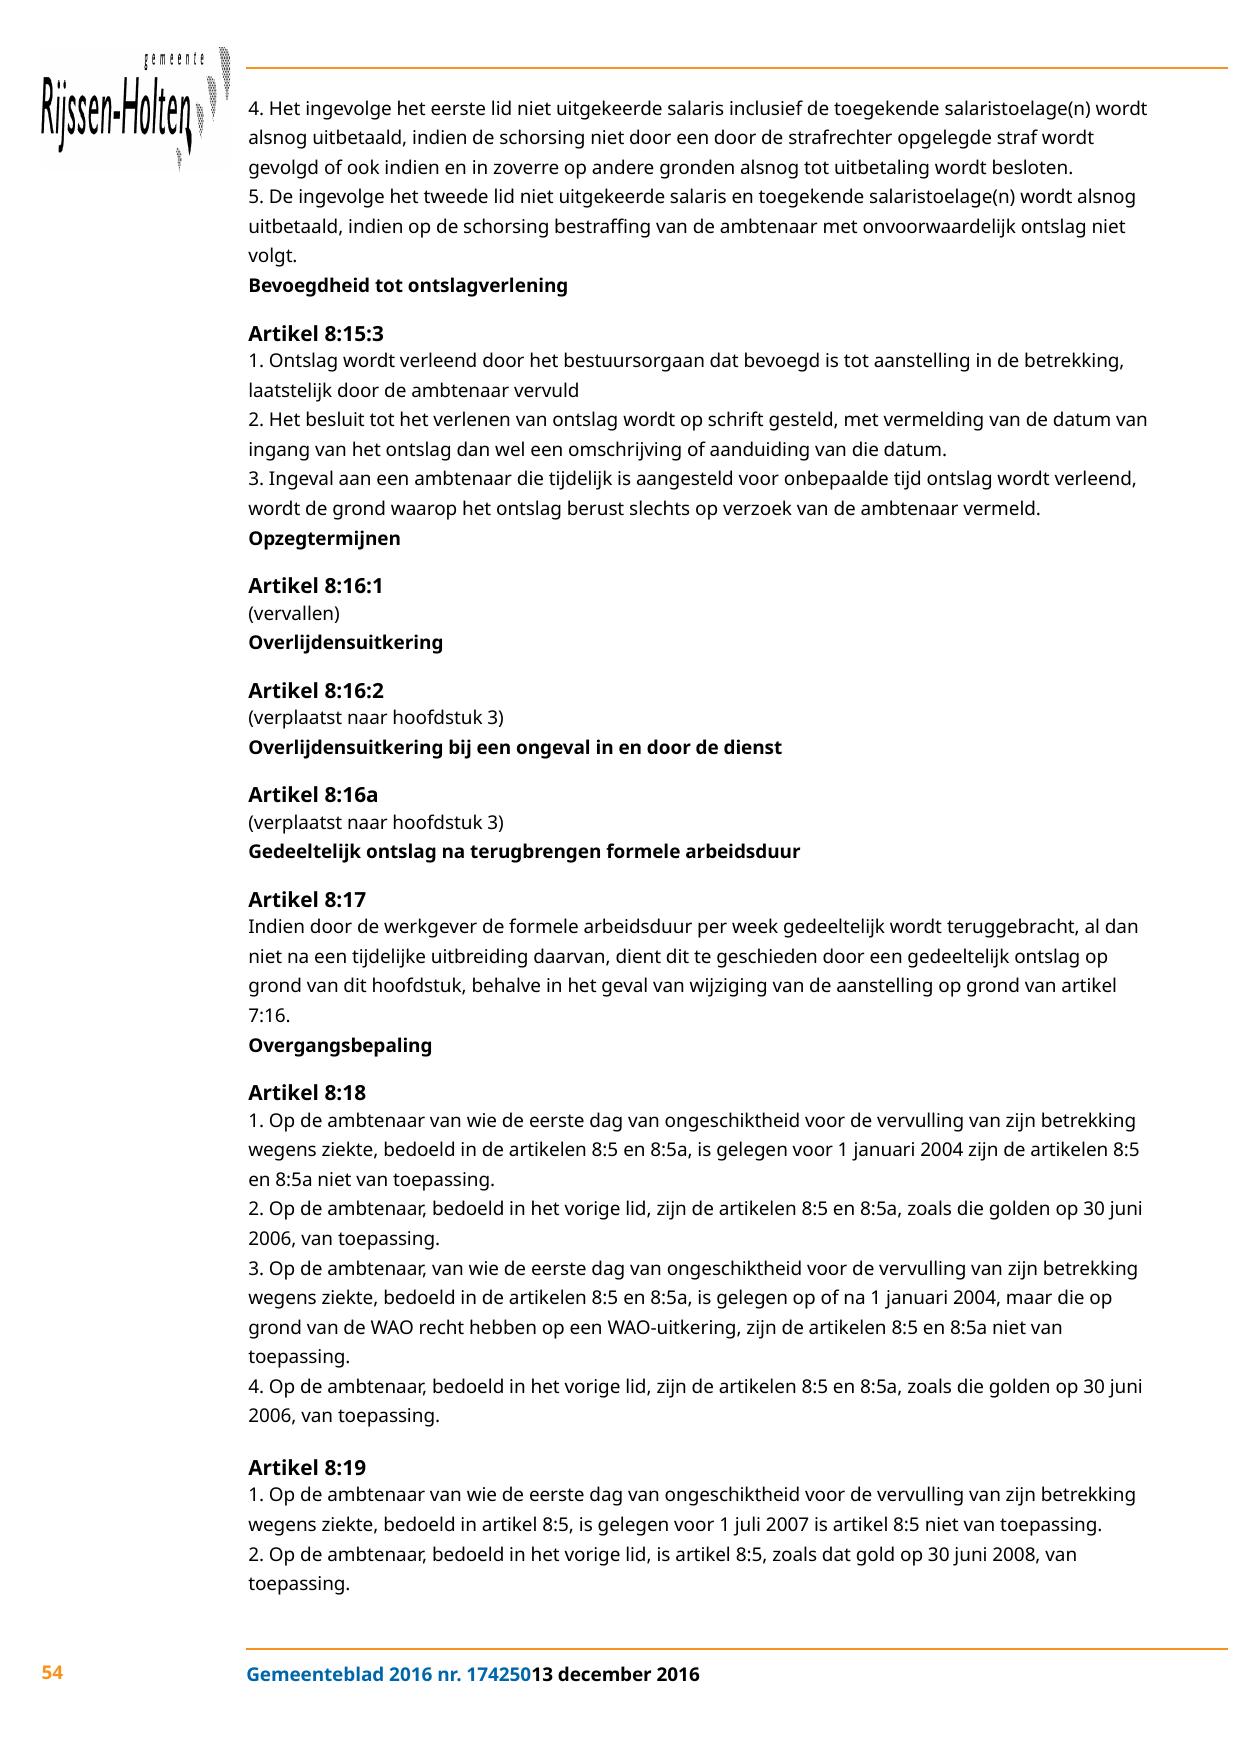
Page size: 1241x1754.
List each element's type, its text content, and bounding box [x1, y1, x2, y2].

text (verplaatst naar hoofdstuk 3) [248, 809, 1152, 835]
text 1. Ontslag wordt verleend door het bestuursorgaan dat bevoegd is tot aanstelling in de betrekking, laatstelijk door de ambtenaar vervuld [248, 347, 1152, 403]
text 4. Op de ambtenaar, bedoeld in het vorige lid, zijn de artikelen 8:5 en 8:5a, zoals die golden op 30 juni 2006, van toepassing. [248, 1373, 1152, 1428]
text Indien door de werkgever de formele arbeidsduur per week gedeeltelijk wordt teruggebracht, al dan niet na een tijdelijke uitbreiding daarvan, dient dit te geschieden door een gedeeltelijk ontslag op grond van dit hoofdstuk, behalve in het geval van wijziging van de aanstelling op grond van artikel 7:16. [248, 913, 1152, 1028]
text 3. Op de ambtenaar, van wie de eerste dag van ongeschiktheid voor de vervulling van zijn betrekking wegens ziekte, bedoeld in de artikelen 8:5 en 8:5a, is gelegen op of na 1 januari 2004, maar die op grond van de WAO recht hebben op een WAO-uitkering, zijn de artikelen 8:5 en 8:5a niet van toepassing. [248, 1255, 1152, 1369]
text Artikel 8:16:1 [248, 571, 1152, 600]
text 5. De ingevolge het tweede lid niet uitgekeerde salaris en toegekende salaristoelage(n) wordt alsnog uitbetaald, indien op de schorsing bestraffing van de ambtenaar met onvoorwaardelijk ontslag niet volgt. [248, 183, 1152, 268]
text Overlijdensuitkering bij een ongeval in en door de dienst [248, 734, 1152, 760]
text Artikel 8:18 [248, 1078, 1152, 1107]
text Artikel 8:16a [248, 781, 1152, 809]
text 3. Ingeval aan een ambtenaar die tijdelijk is aangesteld voor onbepaalde tijd ontslag wordt verleend, wordt de grond waarop het ontslag berust slechts op verzoek van de ambtenaar vermeld. [248, 466, 1152, 521]
text Bevoegdheid tot ontslagverlening [248, 272, 1152, 298]
text Gedeeltelijk ontslag na terugbrengen formele arbeidsduur [248, 838, 1152, 864]
text 4. Het ingevolge het eerste lid niet uitgekeerde salaris inclusief de toegekende salaristoelage(n) wordt alsnog uitbetaald, indien de schorsing niet door een door de strafrechter opgelegde straf wordt gevolgd of ook indien en in zoverre op andere gronden alsnog tot uitbetaling wordt besloten. [248, 95, 1152, 180]
text 2. Op de ambtenaar, bedoeld in het vorige lid, zijn de artikelen 8:5 en 8:5a, zoals die golden op 30 juni 2006, van toepassing. [248, 1196, 1152, 1251]
text Overlijdensuitkering [248, 629, 1152, 655]
text 2. Op de ambtenaar, bedoeld in het vorige lid, is artikel 8:5, zoals dat gold op 30 juni 2008, van toepassing. [248, 1541, 1152, 1596]
text Artikel 8:16:2 [248, 676, 1152, 704]
text 1. Op de ambtenaar van wie de eerste dag van ongeschiktheid voor de vervulling van zijn betrekking wegens ziekte, bedoeld in de artikelen 8:5 en 8:5a, is gelegen voor 1 januari 2004 zijn de artikelen 8:5 en 8:5a niet van toepassing. [248, 1107, 1152, 1192]
text Artikel 8:19 [248, 1453, 1152, 1482]
picture [41, 47, 231, 172]
text Opzegtermijnen [248, 525, 1152, 551]
text Artikel 8:17 [248, 885, 1152, 913]
text (vervallen) [248, 600, 1152, 626]
text (verplaatst naar hoofdstuk 3) [248, 704, 1152, 730]
text Artikel 8:15:3 [248, 319, 1152, 347]
text Overgangsbepaling [248, 1032, 1152, 1058]
text 2. Het besluit tot het verlenen van ontslag wordt op schrift gesteld, met vermelding van de datum van ingang van het ontslag dan wel een omschrijving of aanduiding van die datum. [248, 406, 1152, 462]
text 1. Op de ambtenaar van wie de eerste dag van ongeschiktheid voor de vervulling van zijn betrekking wegens ziekte, bedoeld in artikel 8:5, is gelegen voor 1 juli 2007 is artikel 8:5 niet van toepassing. [248, 1482, 1152, 1537]
